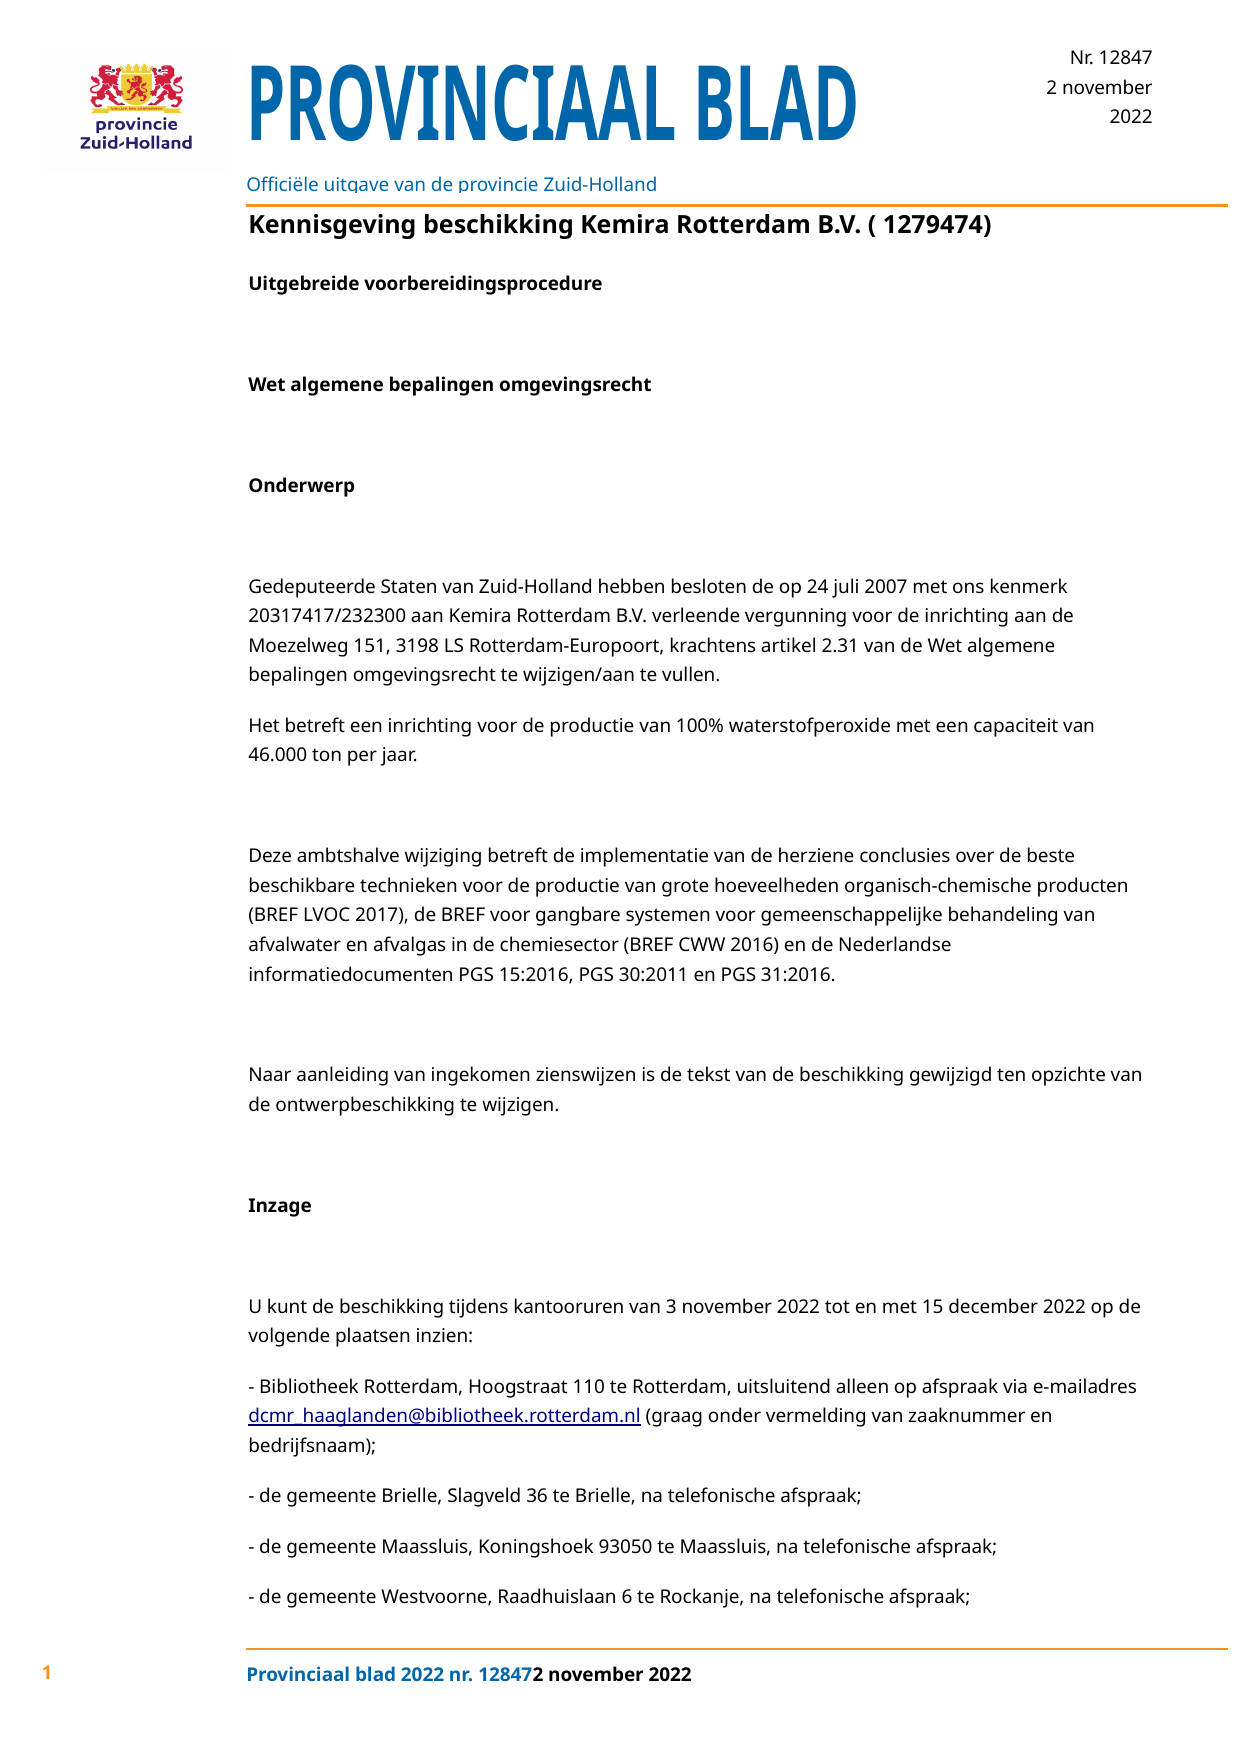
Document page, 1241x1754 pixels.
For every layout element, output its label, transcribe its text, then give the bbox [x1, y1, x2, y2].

text Naar aanleiding van ingekomen zienswijzen is de tekst van de beschikking gewijzigd ten opzichte van de ontwerpbeschikking te wijzigen. [248, 1062, 1152, 1117]
text Wet algemene bepalingen omgevingsrecht [248, 371, 1152, 397]
text Het betreft een inrichting voor de productie van 100% waterstofperoxide met een capaciteit van 46.000 ton per jaar. [248, 712, 1152, 767]
text - Bibliotheek Rotterdam, Hoogstraat 110 te Rotterdam, uitsluitend alleen op afspraak via e-mailadres dcmr_haaglanden@bibliotheek.rotterdam.nl (graag onder vermelding van zaaknummer en bedrijfsnaam); [248, 1373, 1152, 1458]
text - de gemeente Maassluis, Koningshoek 93050 te Maassluis, na telefonische afspraak; [248, 1533, 1152, 1558]
text - de gemeente Brielle, Slagveld 36 te Brielle, na telefonische afspraak; [248, 1482, 1152, 1508]
text U kunt de beschikking tijdens kantooruren van 3 november 2022 tot en met 15 december 2022 op de volgende plaatsen inzien: [248, 1293, 1152, 1348]
text Onderwerp [248, 472, 1152, 498]
text Uitgebreide voorbereidingsprocedure [248, 270, 1152, 296]
text - de gemeente Westvoorne, Raadhuislaan 6 te Rockanje, na telefonische afspraak; [248, 1583, 1152, 1609]
picture [41, 47, 231, 172]
text Kennisgeving beschikking Kemira Rotterdam B.V. ( 1279474) [248, 207, 1152, 241]
text Inzage [248, 1192, 1152, 1218]
text Gedeputeerde Staten van Zuid-Holland hebben besloten de op 24 juli 2007 met ons kenmerk 20317417/232300 aan Kemira Rotterdam B.V. verleende vergunning voor de inrichting aan de Moezelweg 151, 3198 LS Rotterdam-Europoort, krachtens artikel 2.31 van de Wet algemene bepalingen omgevingsrecht te wijzigen/aan te vullen. [248, 573, 1152, 687]
text Deze ambtshalve wijziging betreft de implementatie van de herziene conclusies over de beste beschikbare technieken voor de productie van grote hoeveelheden organisch-chemische producten (BREF LVOC 2017), de BREF voor gangbare systemen voor gemeenschappelijke behandeling van afvalwater en afvalgas in de chemiesector (BREF CWW 2016) en de Nederlandse informatiedocumenten PGS 15:2016, PGS 30:2011 en PGS 31:2016. [248, 842, 1152, 986]
